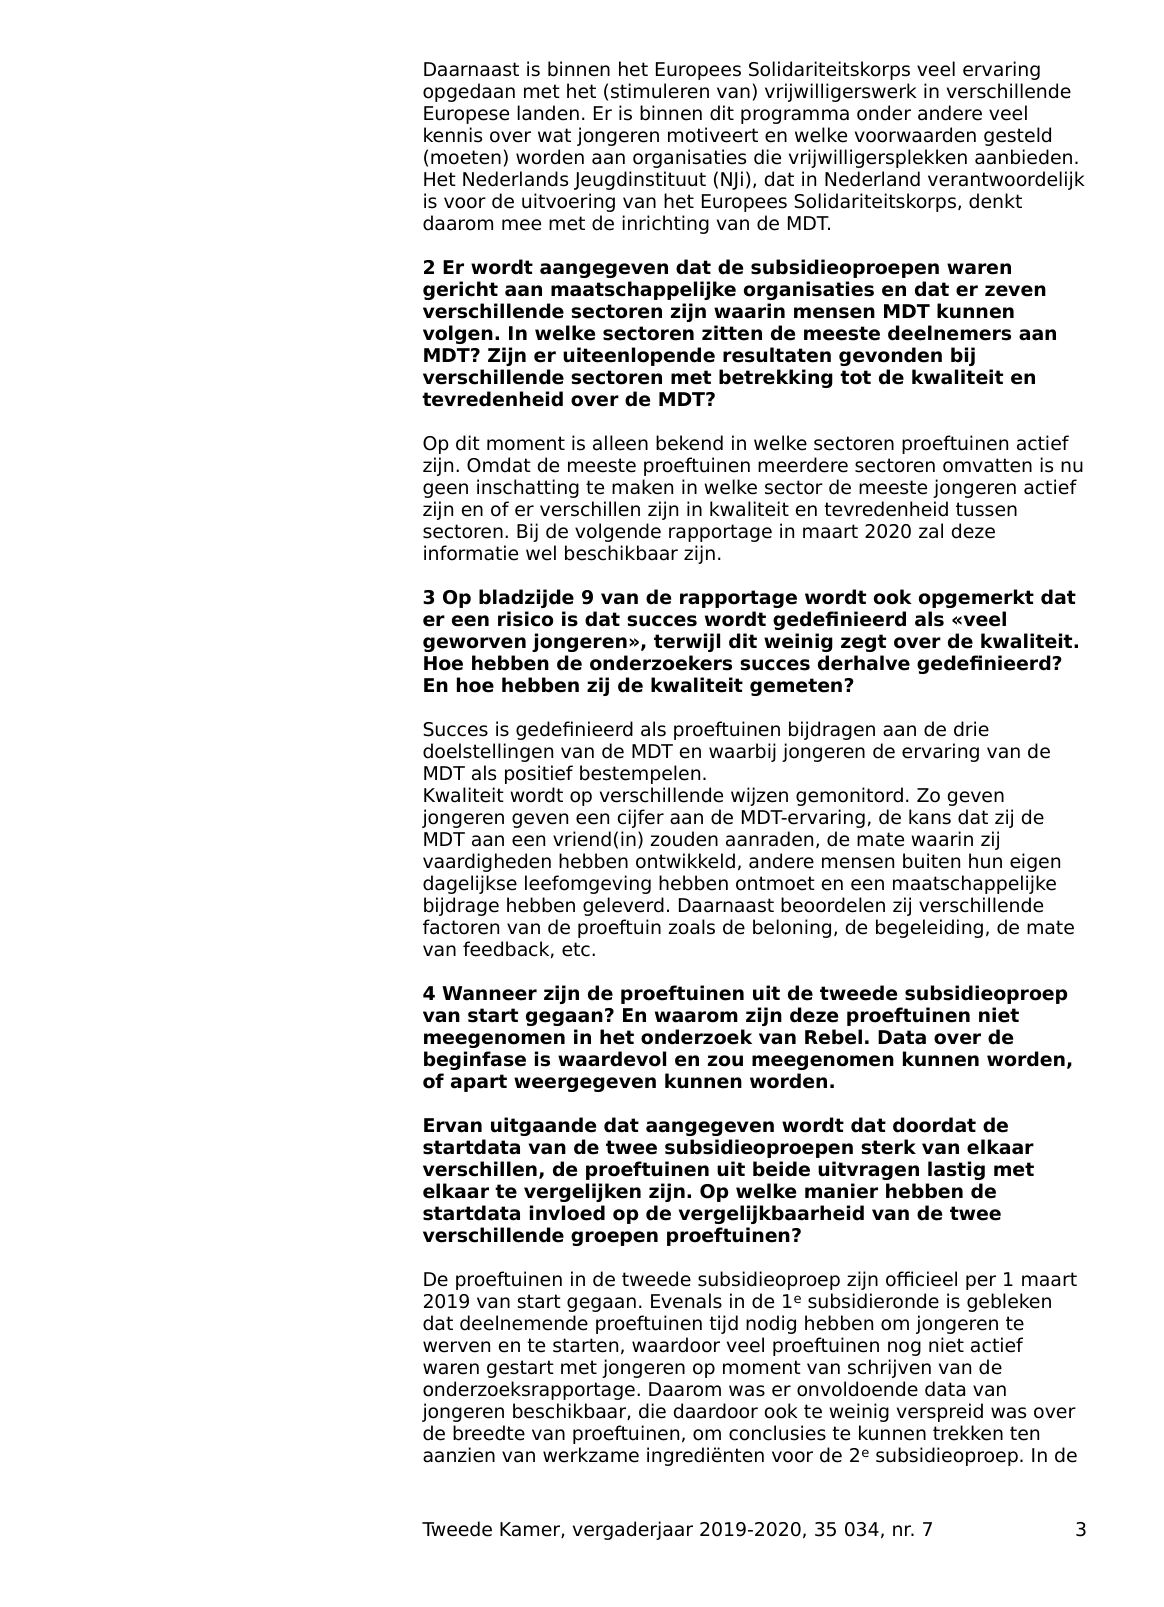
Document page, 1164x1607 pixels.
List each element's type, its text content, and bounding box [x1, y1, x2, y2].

subtitle Ervan uitgaande dat aangegeven wordt dat doordat de startdata van de twee subsidieoproepen sterk van elkaar verschillen, de proeftuinen uit beide uitvragen lastig met elkaar te vergelijken zijn. Op welke manier hebben de startdata invloed op de vergelijkbaarheid van de twee verschillende groepen proeftuinen? [422, 1115, 1087, 1247]
subtitle 2 Er wordt aangegeven dat de subsidieoproepen waren gericht aan maatschappelijke organisaties en dat er zeven verschillende sectoren zijn waarin mensen MDT kunnen volgen. In welke sectoren zitten de meeste deelnemers aan MDT? Zijn er uiteenlopende resultaten gevonden bij verschillende sectoren met betrekking tot de kwaliteit en tevredenheid over de MDT? [422, 257, 1087, 411]
text Daarnaast is binnen het Europees Solidariteitskorps veel ervaring opgedaan met het (stimuleren van) vrijwilligerswerk in verschillende Europese landen. Er is binnen dit programma onder andere veel kennis over wat jongeren motiveert en welke voorwaarden gesteld (moeten) worden aan organisaties die vrijwilligersplekken aanbieden. Het Nederlands Jeugdinstituut (NJi), dat in Nederland verantwoordelijk is voor de uitvoering van het Europees Solidariteitskorps, denkt daarom mee met de inrichting van de MDT. [422, 59, 1087, 235]
text Op dit moment is alleen bekend in welke sectoren proeftuinen actief zijn. Omdat de meeste proeftuinen meerdere sectoren omvatten is nu geen inschatting te maken in welke sector de meeste jongeren actief zijn en of er verschillen zijn in kwaliteit en tevredenheid tussen sectoren. Bij de volgende rapportage in maart 2020 zal deze informatie wel beschikbaar zijn. [422, 433, 1087, 565]
text Kwaliteit wordt op verschillende wijzen gemonitord. Zo geven jongeren geven een cijfer aan de MDT-ervaring, de kans dat zij de MDT aan een vriend(in) zouden aanraden, de mate waarin zij vaardigheden hebben ontwikkeld, andere mensen buiten hun eigen dagelijkse leefomgeving hebben ontmoet en een maatschappelijke bijdrage hebben geleverd. Daarnaast beoordelen zij verschillende factoren van de proeftuin zoals de beloning, de begeleiding, de mate van feedback, etc. [422, 785, 1087, 961]
text De proeftuinen in de tweede subsidieoproep zijn officieel per 1 maart 2019 van start gegaan. Evenals in de 1e subsidieronde is gebleken dat deelnemende proeftuinen tijd nodig hebben om jongeren te werven en te starten, waardoor veel proeftuinen nog niet actief waren gestart met jongeren op moment van schrijven van de onderzoeksrapportage. Daarom was er onvoldoende data van jongeren beschikbaar, die daardoor ook te weinig verspreid was over de breedte van proeftuinen, om conclusies te kunnen trekken ten aanzien van werkzame ingrediënten voor de 2e subsidieoproep. In de [422, 1269, 1087, 1467]
subtitle 3 Op bladzijde 9 van de rapportage wordt ook opgemerkt dat er een risico is dat succes wordt gedefinieerd als «veel geworven jongeren», terwijl dit weinig zegt over de kwaliteit. Hoe hebben de onderzoekers succes derhalve gedefinieerd? En hoe hebben zij de kwaliteit gemeten? [422, 587, 1087, 697]
text Succes is gedefinieerd als proeftuinen bijdragen aan de drie doelstellingen van de MDT en waarbij jongeren de ervaring van de MDT als positief bestempelen. [422, 719, 1087, 785]
subtitle 4 Wanneer zijn de proeftuinen uit de tweede subsidieoproep van start gegaan? En waarom zijn deze proeftuinen niet meegenomen in het onderzoek van Rebel. Data over de beginfase is waardevol en zou meegenomen kunnen worden, of apart weergegeven kunnen worden. [422, 983, 1087, 1093]
